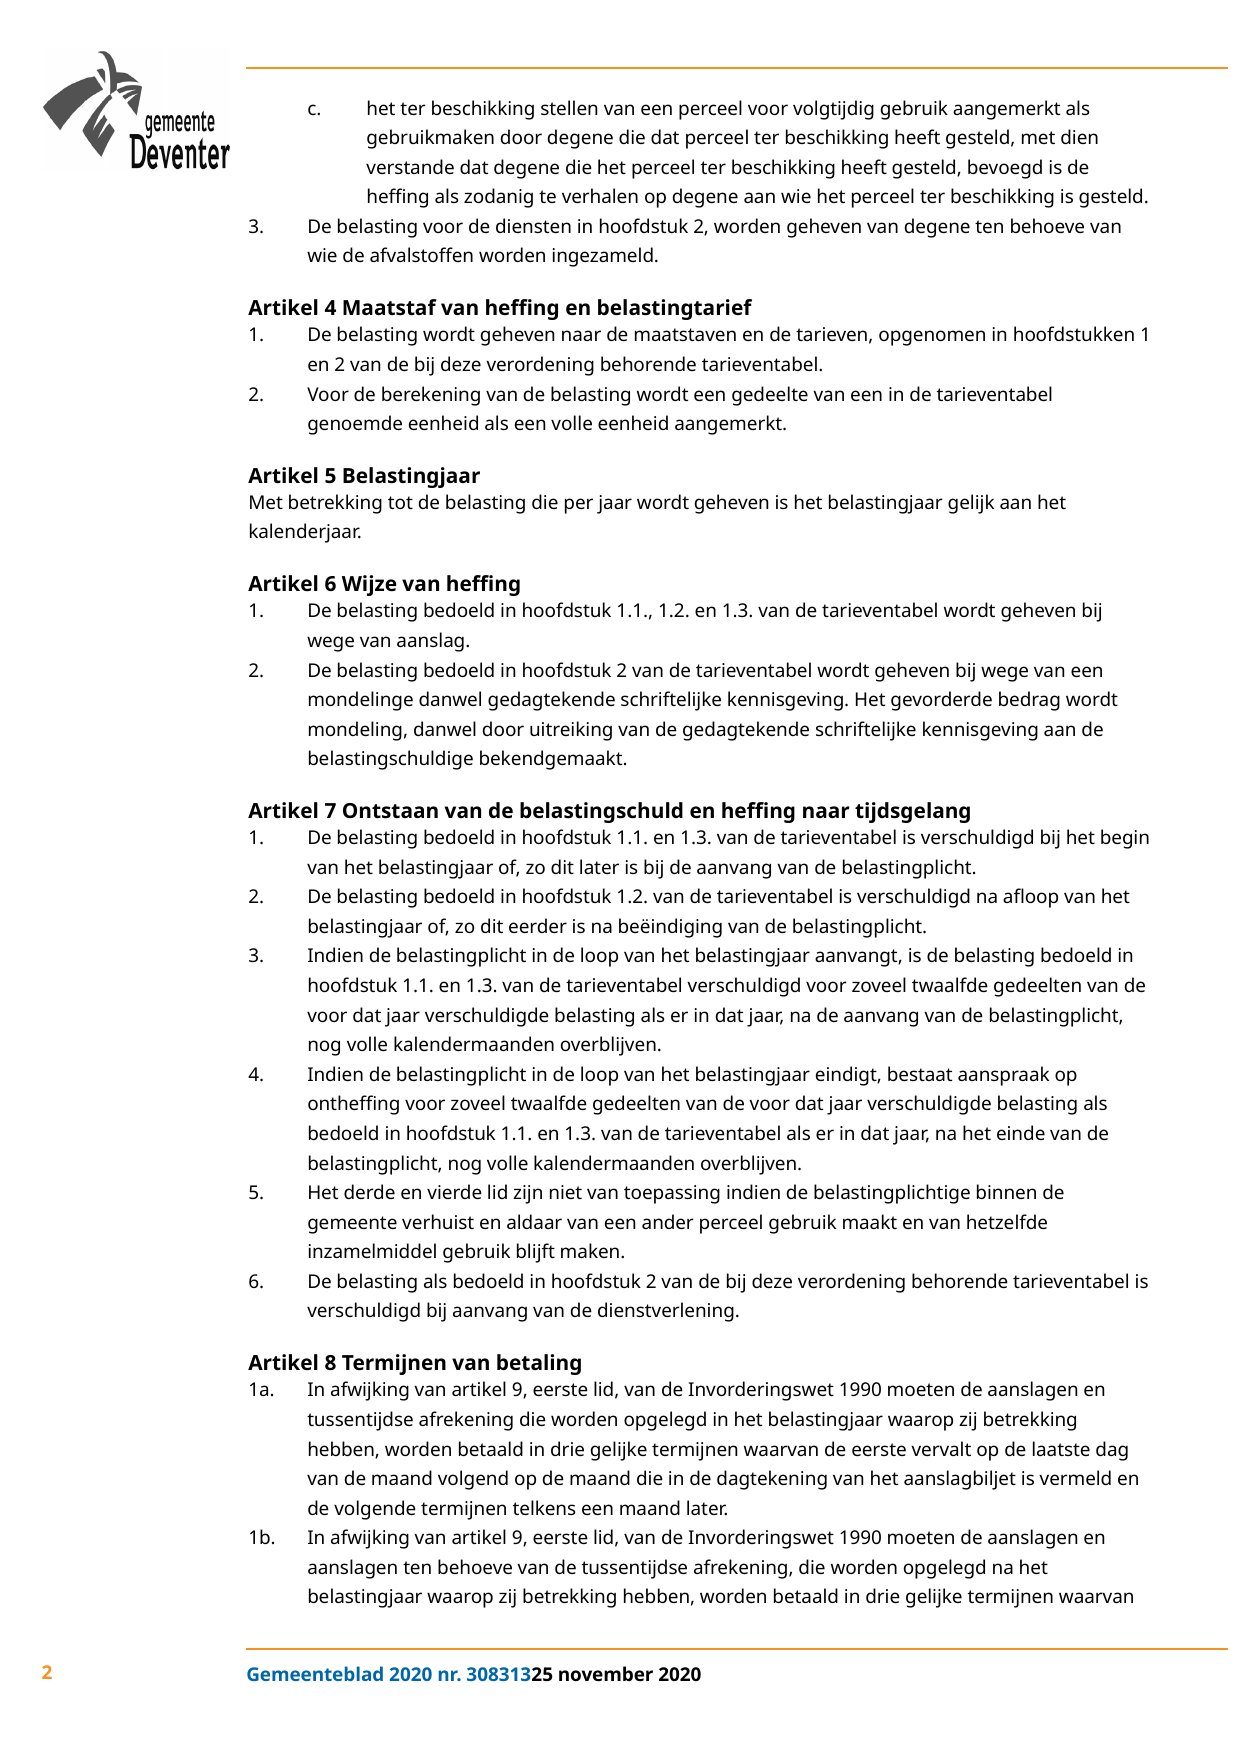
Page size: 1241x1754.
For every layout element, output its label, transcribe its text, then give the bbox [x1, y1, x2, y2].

list Indien de belastingplicht in de loop van het belastingjaar aanvangt, is de belasting bedoeld in hoofdstuk 1.1. en 1.3. van de tarieventabel verschuldigd voor zoveel twaalfde gedeelten van de voor dat jaar verschuldigde belasting als er in dat jaar, na de aanvang van de belastingplicht, nog volle kalendermaanden overblijven. [248, 943, 1152, 1057]
list De belasting als bedoeld in hoofdstuk 2 van de bij deze verordening behorende tarieventabel is verschuldigd bij aanvang van de dienstverlening. [248, 1268, 1152, 1323]
list De belasting wordt geheven naar de maatstaven en de tarieven, opgenomen in hoofdstukken 1 en 2 van de bij deze verordening behorende tarieventabel. [248, 322, 1152, 377]
list De belasting bedoeld in hoofdstuk 2 van de tarieventabel wordt geheven bij wege van een mondelinge danwel gedagtekende schriftelijke kennisgeving. Het gevorderde bedrag wordt mondeling, danwel door uitreiking van de gedagtekende schriftelijke kennisgeving aan de belastingschuldige bekendgemaakt. [248, 657, 1152, 771]
picture [41, 47, 231, 172]
text Artikel 6 Wijze van heffing [248, 569, 1152, 598]
list De belasting voor de diensten in hoofdstuk 2, worden geheven van degene ten behoeve van wie de afvalstoffen worden ingezameld. [248, 213, 1152, 268]
list In afwijking van artikel 9, eerste lid, van de Invorderingswet 1990 moeten de aanslagen en tussentijdse afrekening die worden opgelegd in het belastingjaar waarop zij betrekking hebben, worden betaald in drie gelijke termijnen waarvan de eerste vervalt op de laatste dag van de maand volgend op de maand die in de dagtekening van het aanslagbiljet is vermeld en de volgende termijnen telkens een maand later. [248, 1377, 1152, 1521]
text Artikel 4 Maatstaf van heffing en belastingtarief [248, 293, 1152, 322]
list De belasting bedoeld in hoofdstuk 1.1., 1.2. en 1.3. van de tarieventabel wordt geheven bij wege van aanslag. [248, 598, 1152, 653]
text Artikel 7 Ontstaan van de belastingschuld en heffing naar tijdsgelang [248, 796, 1152, 824]
list In afwijking van artikel 9, eerste lid, van de Invorderingswet 1990 moeten de aanslagen en aanslagen ten behoeve van de tussentijdse afrekening, die worden opgelegd na het belastingjaar waarop zij betrekking hebben, worden betaald in drie gelijke termijnen waarvan [248, 1524, 1152, 1609]
list Indien de belastingplicht in de loop van het belastingjaar eindigt, bestaat aanspraak op ontheffing voor zoveel twaalfde gedeelten van de voor dat jaar verschuldigde belasting als bedoeld in hoofdstuk 1.1. en 1.3. van de tarieventabel als er in dat jaar, na het einde van de belastingplicht, nog volle kalendermaanden overblijven. [248, 1061, 1152, 1176]
list Voor de berekening van de belasting wordt een gedeelte van een in de tarieventabel genoemde eenheid als een volle eenheid aangemerkt. [248, 381, 1152, 436]
text Artikel 8 Termijnen van betaling [248, 1348, 1152, 1377]
list Het derde en vierde lid zijn niet van toepassing indien de belastingplichtige binnen de gemeente verhuist en aldaar van een ander perceel gebruik maakt en van hetzelfde inzamelmiddel gebruik blijft maken. [248, 1179, 1152, 1264]
list De belasting bedoeld in hoofdstuk 1.2. van de tarieventabel is verschuldigd na afloop van het belastingjaar of, zo dit eerder is na beëindiging van de belastingplicht. [248, 883, 1152, 939]
list het ter beschikking stellen van een perceel voor volgtijdig gebruik aangemerkt als gebruikmaken door degene die dat perceel ter beschikking heeft gesteld, met dien verstande dat degene die het perceel ter beschikking heeft gesteld, bevoegd is de heffing als zodanig te verhalen op degene aan wie het perceel ter beschikking is gesteld. [307, 95, 1152, 209]
text Artikel 5 Belastingjaar [248, 461, 1152, 489]
text Met betrekking tot de belasting die per jaar wordt geheven is het belastingjaar gelijk aan het kalenderjaar. [248, 489, 1152, 544]
list De belasting bedoeld in hoofdstuk 1.1. en 1.3. van de tarieventabel is verschuldigd bij het begin van het belastingjaar of, zo dit later is bij de aanvang van de belastingplicht. [248, 824, 1152, 880]
